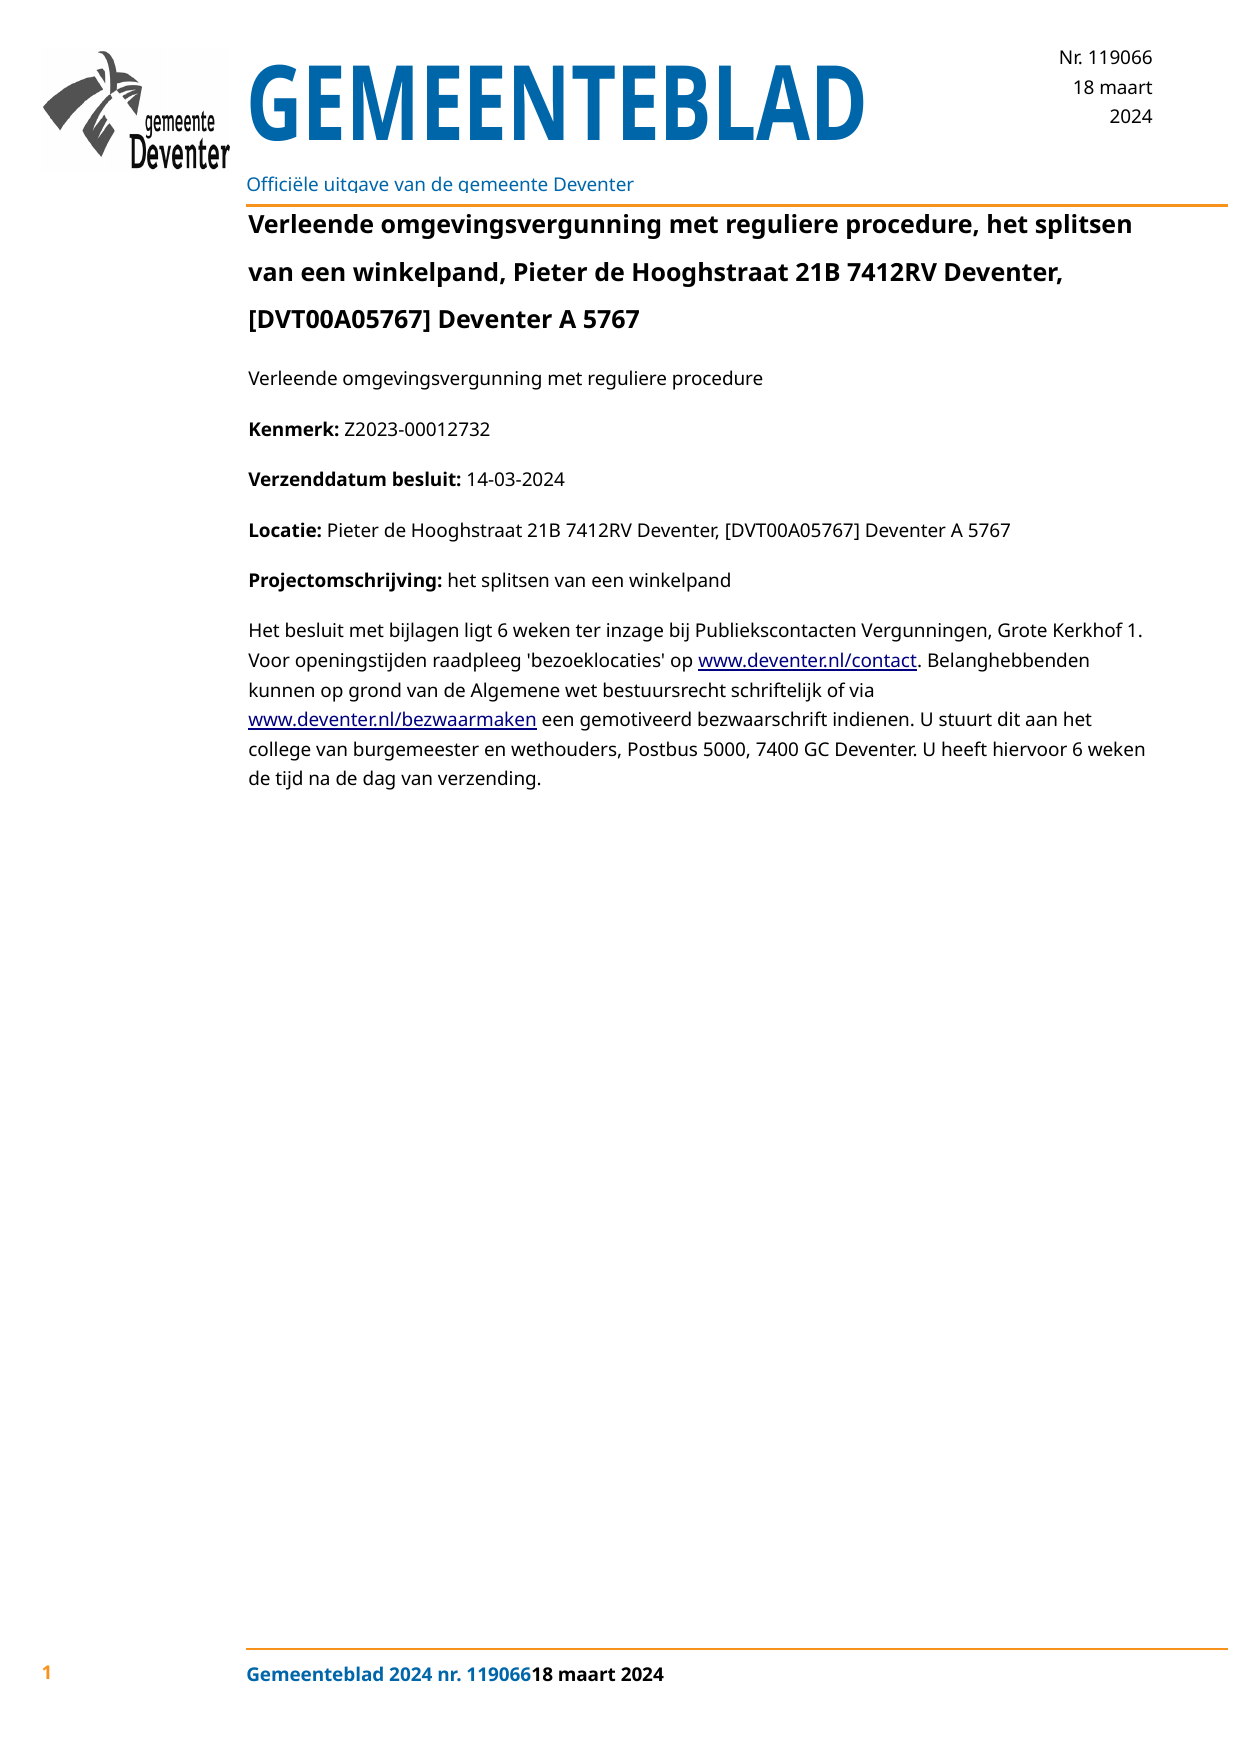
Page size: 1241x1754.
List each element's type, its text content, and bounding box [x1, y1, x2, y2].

text Het besluit met bijlagen ligt 6 weken ter inzage bij Publiekscontacten Vergunningen, Grote Kerkhof 1. Voor openingstijden raadpleeg 'bezoeklocaties' op www.deventer.nl/contact. Belanghebbenden kunnen op grond van de Algemene wet bestuursrecht schriftelijk of via www.deventer.nl/bezwaarmaken een gemotiveerd bezwaarschrift indienen. U stuurt dit aan het college van burgemeester en wethouders, Postbus 5000, 7400 GC Deventer. U heeft hiervoor 6 weken de tijd na de dag van verzending. [248, 618, 1152, 791]
picture [41, 47, 231, 172]
text Verzenddatum besluit: 14-03-2024 [248, 466, 1152, 492]
text Kenmerk: Z2023-00012732 [248, 416, 1152, 442]
text Projectomschrijving: het splitsen van een winkelpand [248, 567, 1152, 593]
text Verleende omgevingsvergunning met reguliere procedure [248, 366, 1152, 391]
text Locatie: Pieter de Hooghstraat 21B 7412RV Deventer, [DVT00A05767] Deventer A 5767 [248, 517, 1152, 542]
text Verleende omgevingsvergunning met reguliere procedure, het splitsen van een winkelpand, Pieter de Hooghstraat 21B 7412RV Deventer, [DVT00A05767] Deventer A 5767 [248, 207, 1152, 336]
